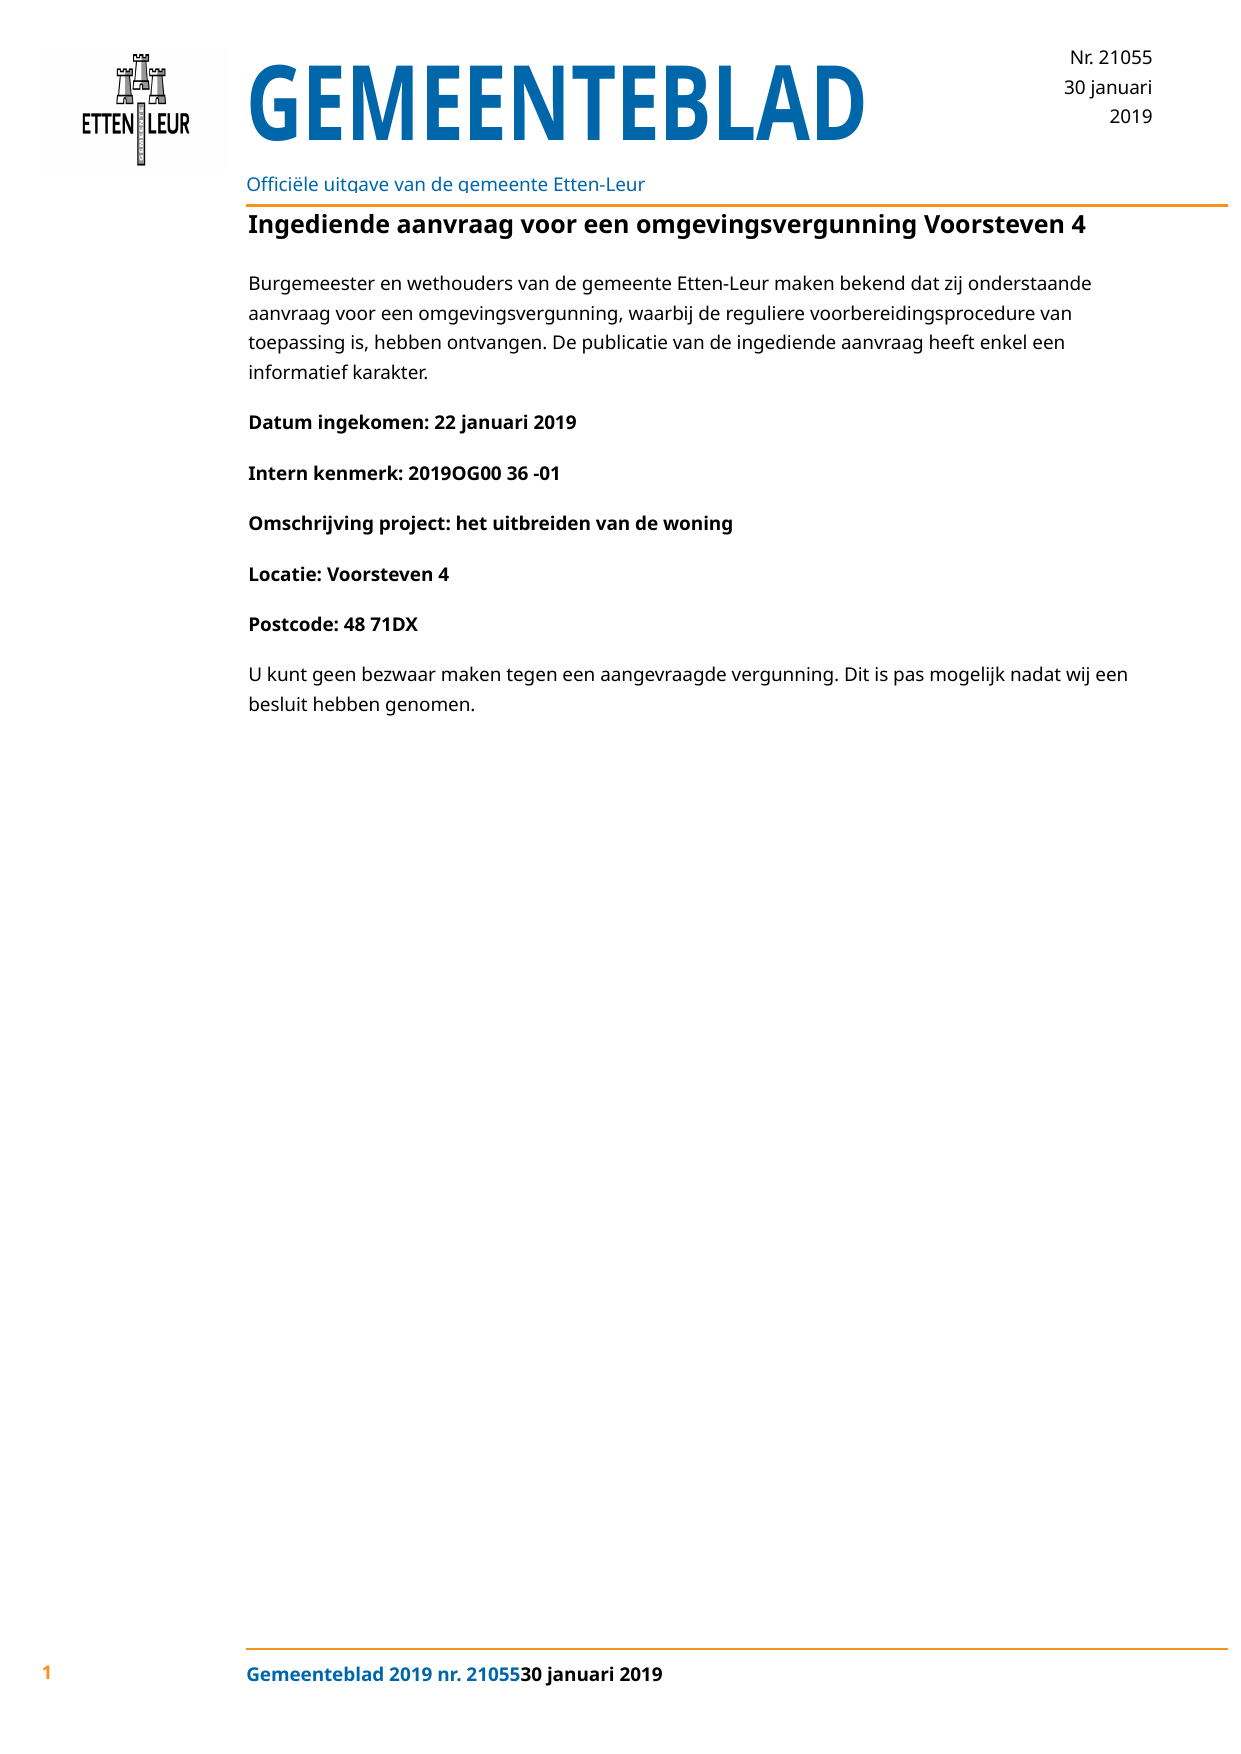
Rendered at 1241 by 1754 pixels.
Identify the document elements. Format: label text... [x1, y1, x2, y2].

text Locatie: Voorsteven 4 [248, 561, 1152, 586]
picture [41, 47, 231, 172]
text Postcode: 48 71DX [248, 611, 1152, 637]
text U kunt geen bezwaar maken tegen een aangevraagde vergunning. Dit is pas mogelijk nadat wij een besluit hebben genomen. [248, 662, 1152, 717]
text Datum ingekomen: 22 januari 2019 [248, 409, 1152, 435]
text Intern kenmerk: 2019OG00 36 -01 [248, 460, 1152, 486]
text Omschrijving project: het uitbreiden van de woning [248, 510, 1152, 536]
text Ingediende aanvraag voor een omgevingsvergunning Voorsteven 4 [248, 207, 1152, 241]
text Burgemeester en wethouders van de gemeente Etten-Leur maken bekend dat zij onderstaande aanvraag voor een omgevingsvergunning, waarbij de reguliere voorbereidingsprocedure van toepassing is, hebben ontvangen. De publicatie van de ingediende aanvraag heeft enkel een informatief karakter. [248, 270, 1152, 385]
